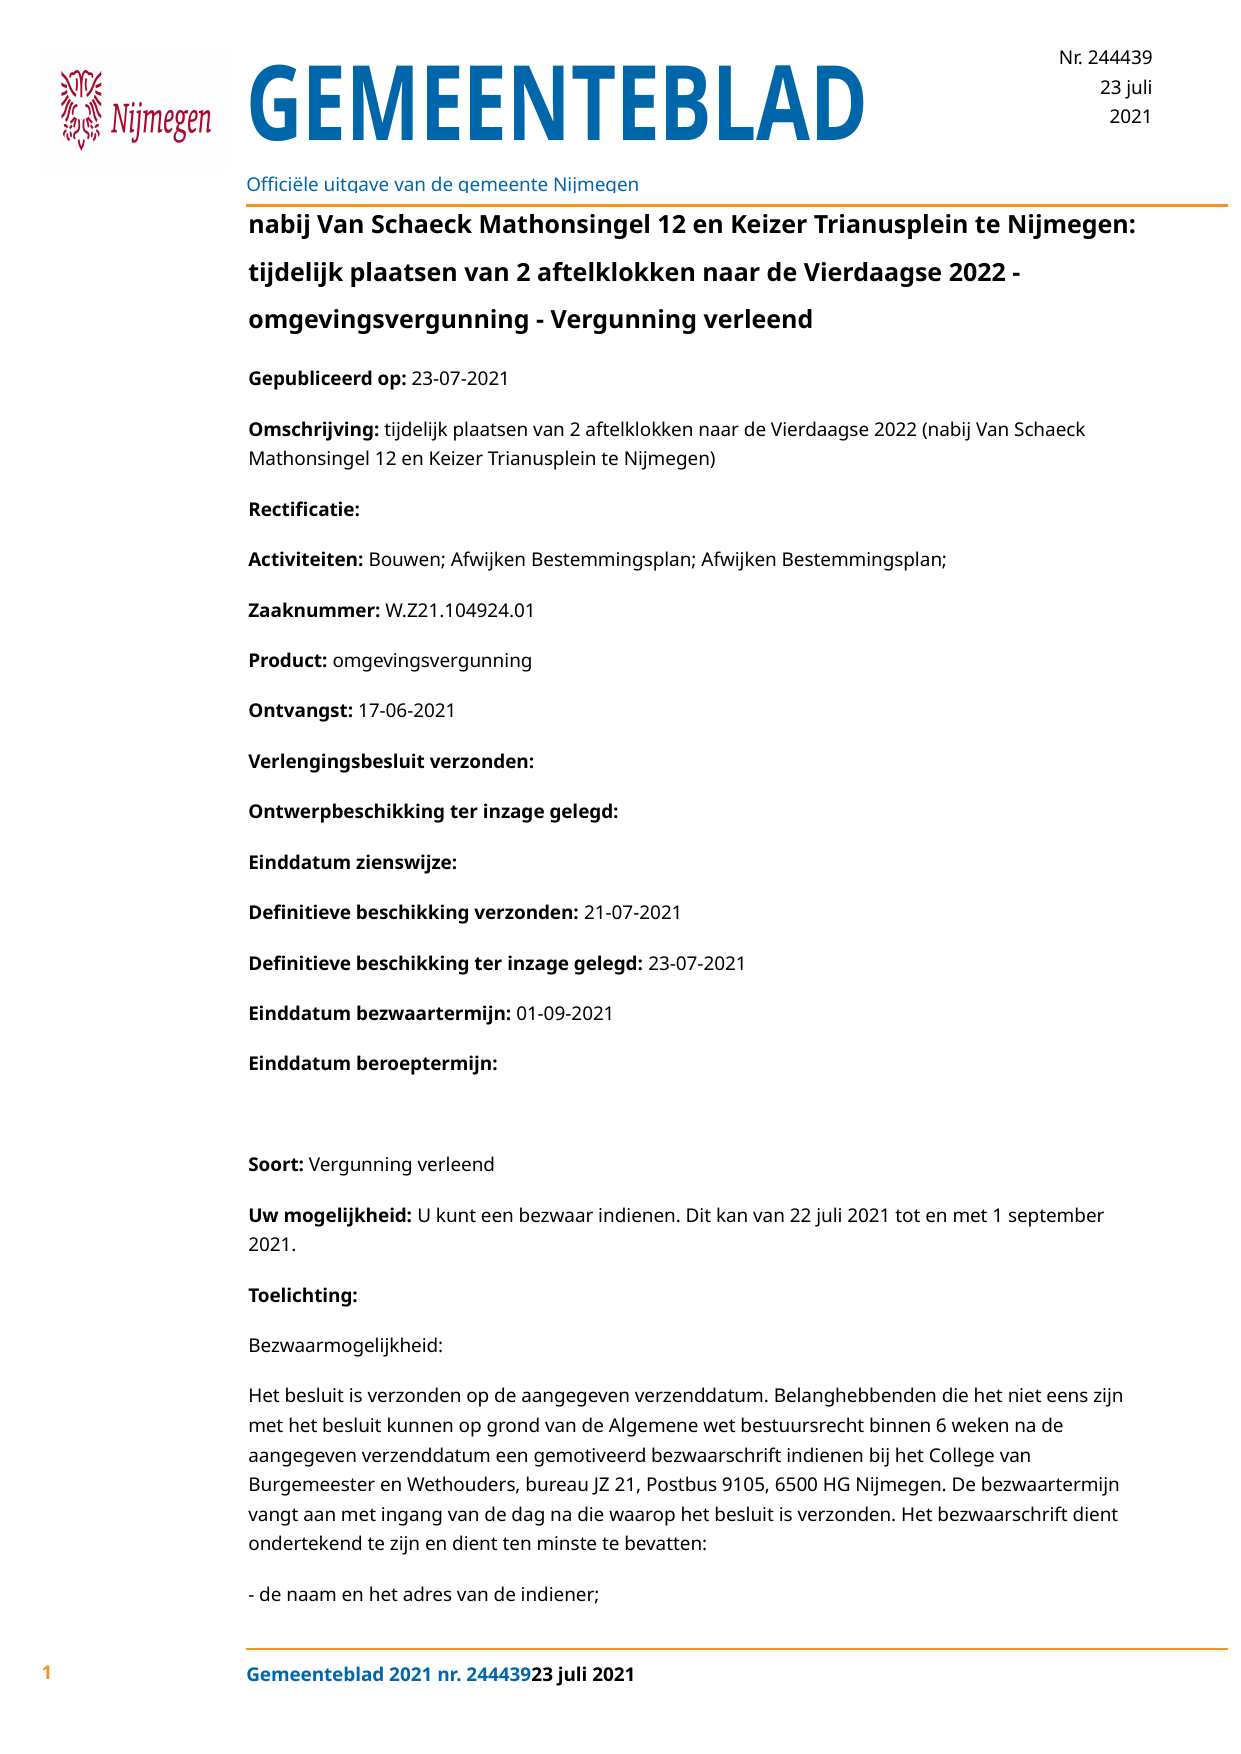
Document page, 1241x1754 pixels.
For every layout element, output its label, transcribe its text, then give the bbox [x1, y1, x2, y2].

text Einddatum zienswijze: [248, 849, 1152, 874]
text Omschrijving: tijdelijk plaatsen van 2 aftelklokken naar de Vierdaagse 2022 (nabij Van Schaeck Mathonsingel 12 en Keizer Trianusplein te Nijmegen) [248, 416, 1152, 471]
text Definitieve beschikking ter inzage gelegd: 23-07-2021 [248, 950, 1152, 975]
text Bezwaarmogelijkheid: [248, 1332, 1152, 1358]
text Ontvangst: 17-06-2021 [248, 698, 1152, 723]
text Einddatum beroeptermijn: [248, 1051, 1152, 1076]
picture [41, 47, 231, 172]
text Verlengingsbesluit verzonden: [248, 748, 1152, 774]
text Toelichting: [248, 1282, 1152, 1307]
text Het besluit is verzonden op de aangegeven verzenddatum. Belanghebbenden die het niet eens zijn met het besluit kunnen op grond van de Algemene wet bestuursrecht binnen 6 weken na de aangegeven verzenddatum een gemotiveerd bezwaarschrift indienen bij het College van Burgemeester en Wethouders, bureau JZ 21, Postbus 9105, 6500 HG Nijmegen. De bezwaartermijn vangt aan met ingang van de dag na die waarop het besluit is verzonden. Het bezwaarschrift dient ondertekend te zijn en dient ten minste te bevatten: [248, 1383, 1152, 1556]
text Rectificatie: [248, 496, 1152, 522]
text Product: omgevingsvergunning [248, 647, 1152, 673]
text Definitieve beschikking verzonden: 21-07-2021 [248, 899, 1152, 925]
text Soort: Vergunning verleend [248, 1151, 1152, 1177]
text Zaaknummer: W.Z21.104924.01 [248, 597, 1152, 622]
text Activiteiten: Bouwen; Afwijken Bestemmingsplan; Afwijken Bestemmingsplan; [248, 546, 1152, 572]
text - de naam en het adres van de indiener; [248, 1581, 1152, 1607]
text Einddatum bezwaartermijn: 01-09-2021 [248, 1000, 1152, 1026]
text Uw mogelijkheid: U kunt een bezwaar indienen. Dit kan van 22 juli 2021 tot en met 1 september 2021. [248, 1202, 1152, 1257]
text nabij Van Schaeck Mathonsingel 12 en Keizer Trianusplein te Nijmegen: tijdelijk plaatsen van 2 aftelklokken naar de Vierdaagse 2022 - omgevingsvergunning - Vergunning verleend [248, 207, 1152, 336]
text Ontwerpbeschikking ter inzage gelegd: [248, 798, 1152, 824]
text Gepubliceerd op: 23-07-2021 [248, 366, 1152, 391]
